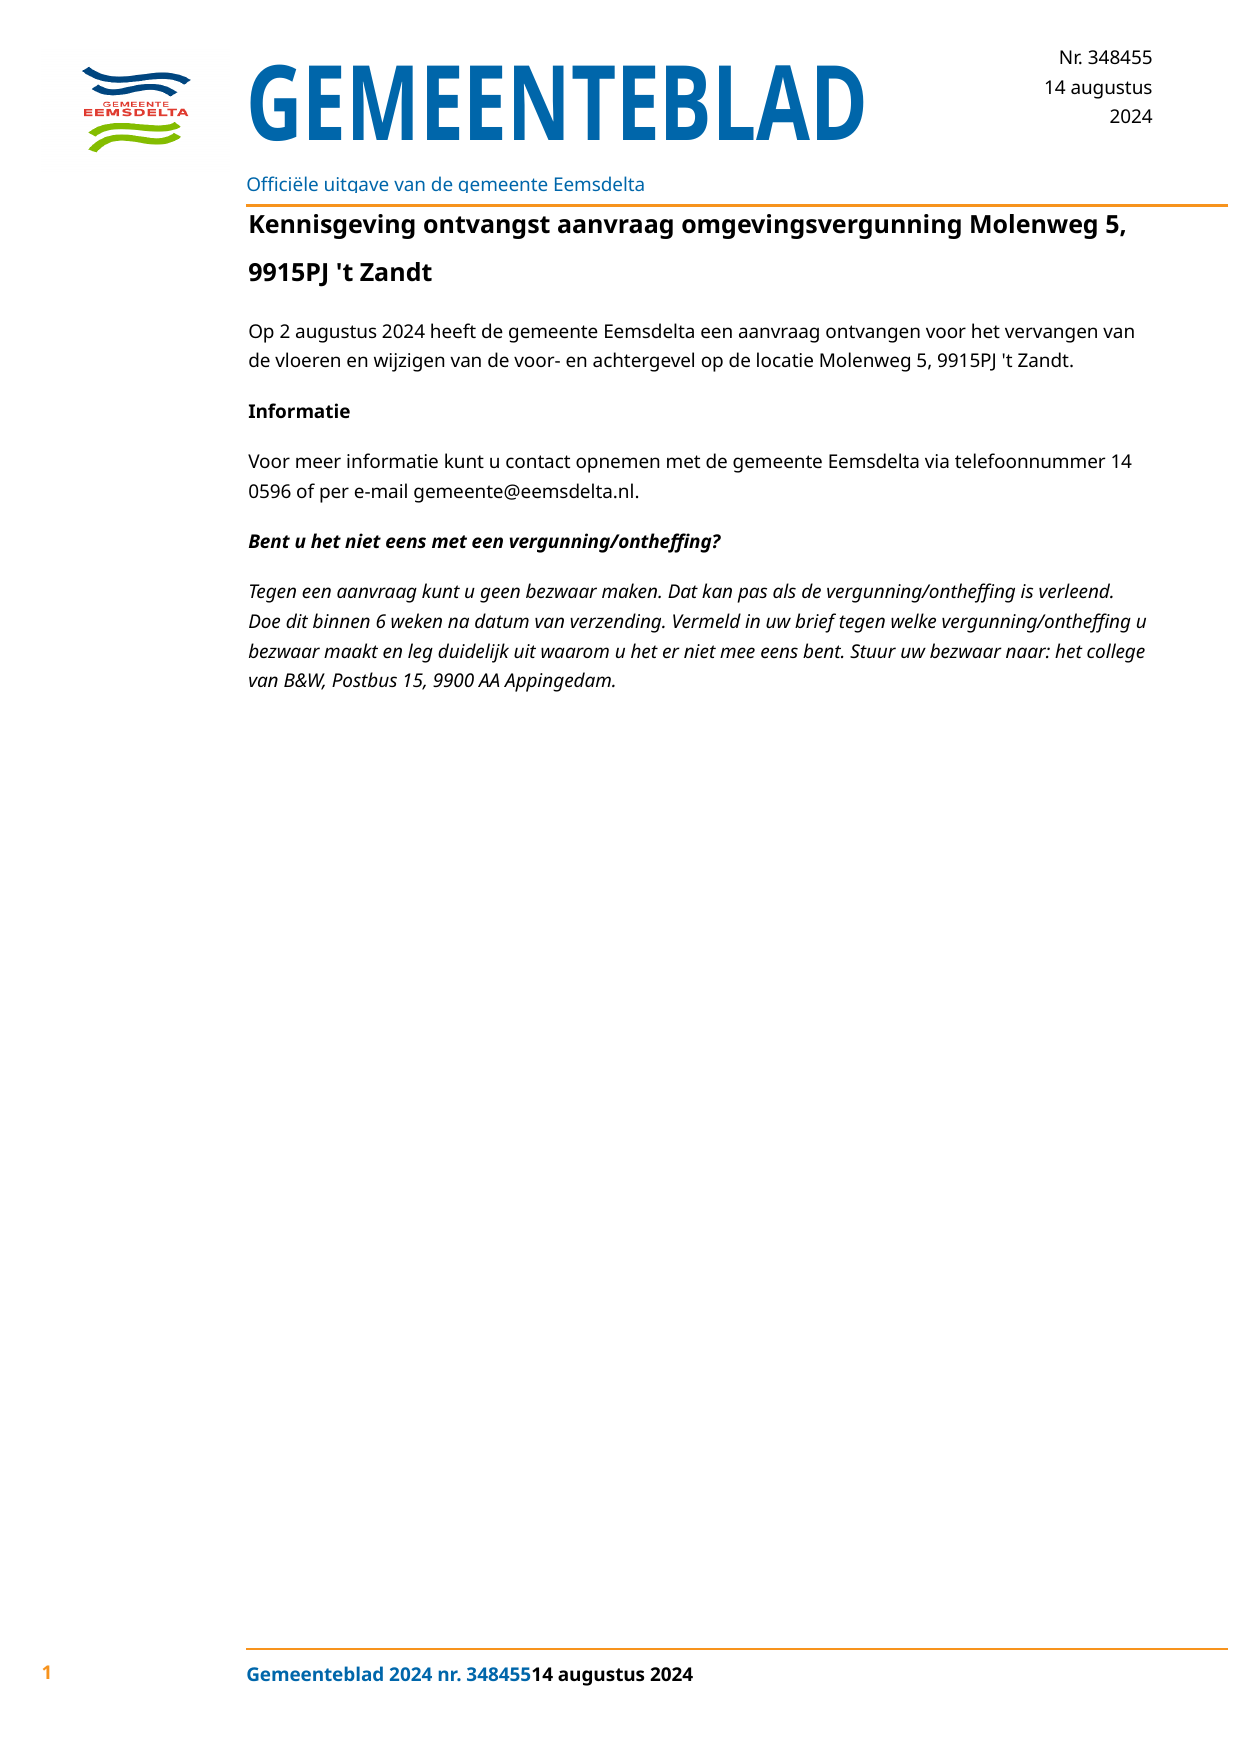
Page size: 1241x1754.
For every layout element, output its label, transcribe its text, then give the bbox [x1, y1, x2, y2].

text Op 2 augustus 2024 heeft de gemeente Eemsdelta een aanvraag ontvangen voor het vervangen van de vloeren en wijzigen van de voor- en achtergevel op de locatie Molenweg 5, 9915PJ 't Zandt. [248, 318, 1152, 373]
text Bent u het niet eens met een vergunning/ontheffing? [248, 528, 1152, 554]
text Kennisgeving ontvangst aanvraag omgevingsvergunning Molenweg 5, 9915PJ 't Zandt [248, 207, 1152, 288]
picture [41, 47, 231, 172]
text Informatie [248, 398, 1152, 424]
text Voor meer informatie kunt u contact opnemen met de gemeente Eemsdelta via telefoonnummer 14 0596 of per e-mail gemeente@eemsdelta.nl. [248, 448, 1152, 504]
text Tegen een aanvraag kunt u geen bezwaar maken. Dat kan pas als de vergunning/ontheffing is verleend. Doe dit binnen 6 weken na datum van verzending. Vermeld in uw brief tegen welke vergunning/ontheffing u bezwaar maakt en leg duidelijk uit waarom u het er niet mee eens bent. Stuur uw bezwaar naar: het college van B&W, Postbus 15, 9900 AA Appingedam. [248, 579, 1152, 693]
